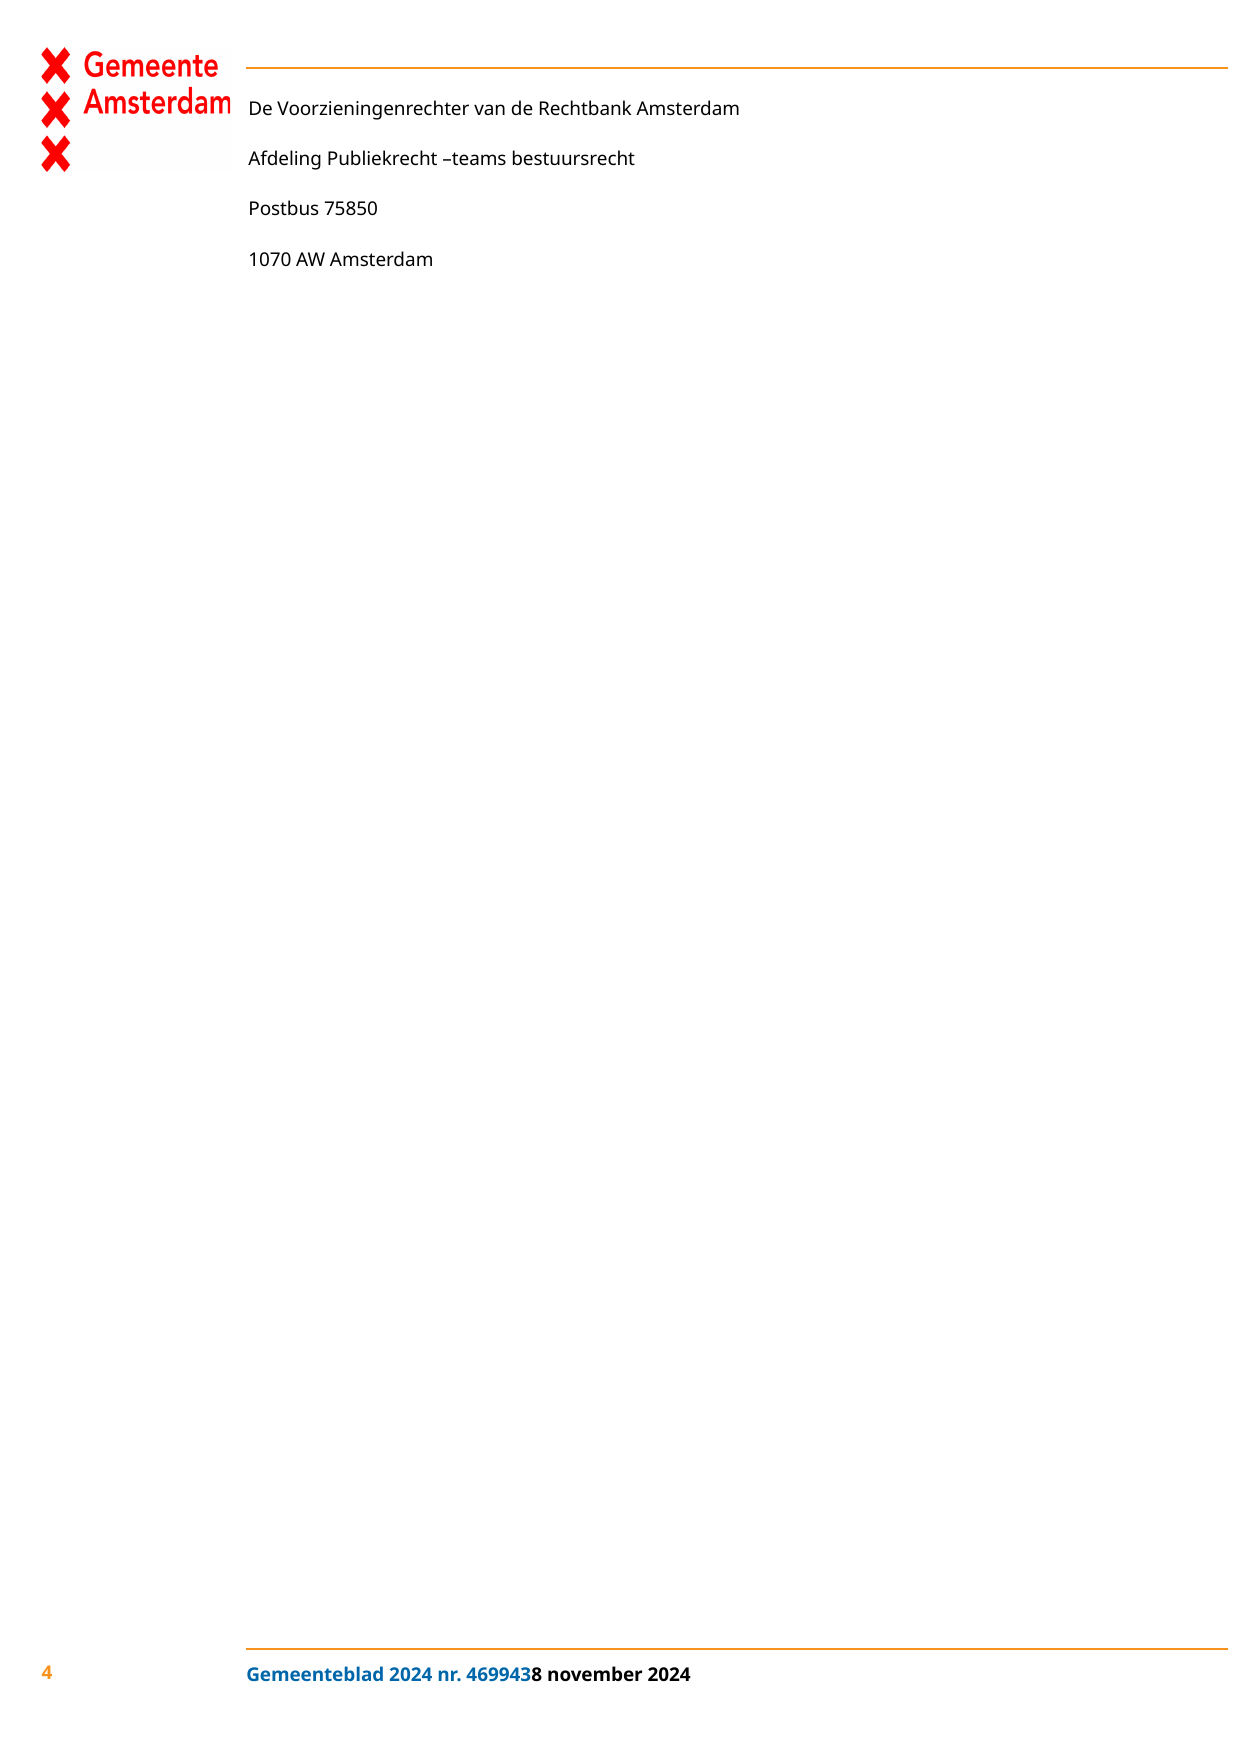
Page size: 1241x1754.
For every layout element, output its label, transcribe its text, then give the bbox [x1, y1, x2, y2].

picture [41, 47, 231, 172]
text Afdeling Publiekrecht –teams bestuursrecht [248, 145, 1152, 171]
text 1070 AW Amsterdam [248, 246, 1152, 272]
text Postbus 75850 [248, 196, 1152, 221]
text De Voorzieningenrechter van de Rechtbank Amsterdam [248, 95, 1152, 121]
